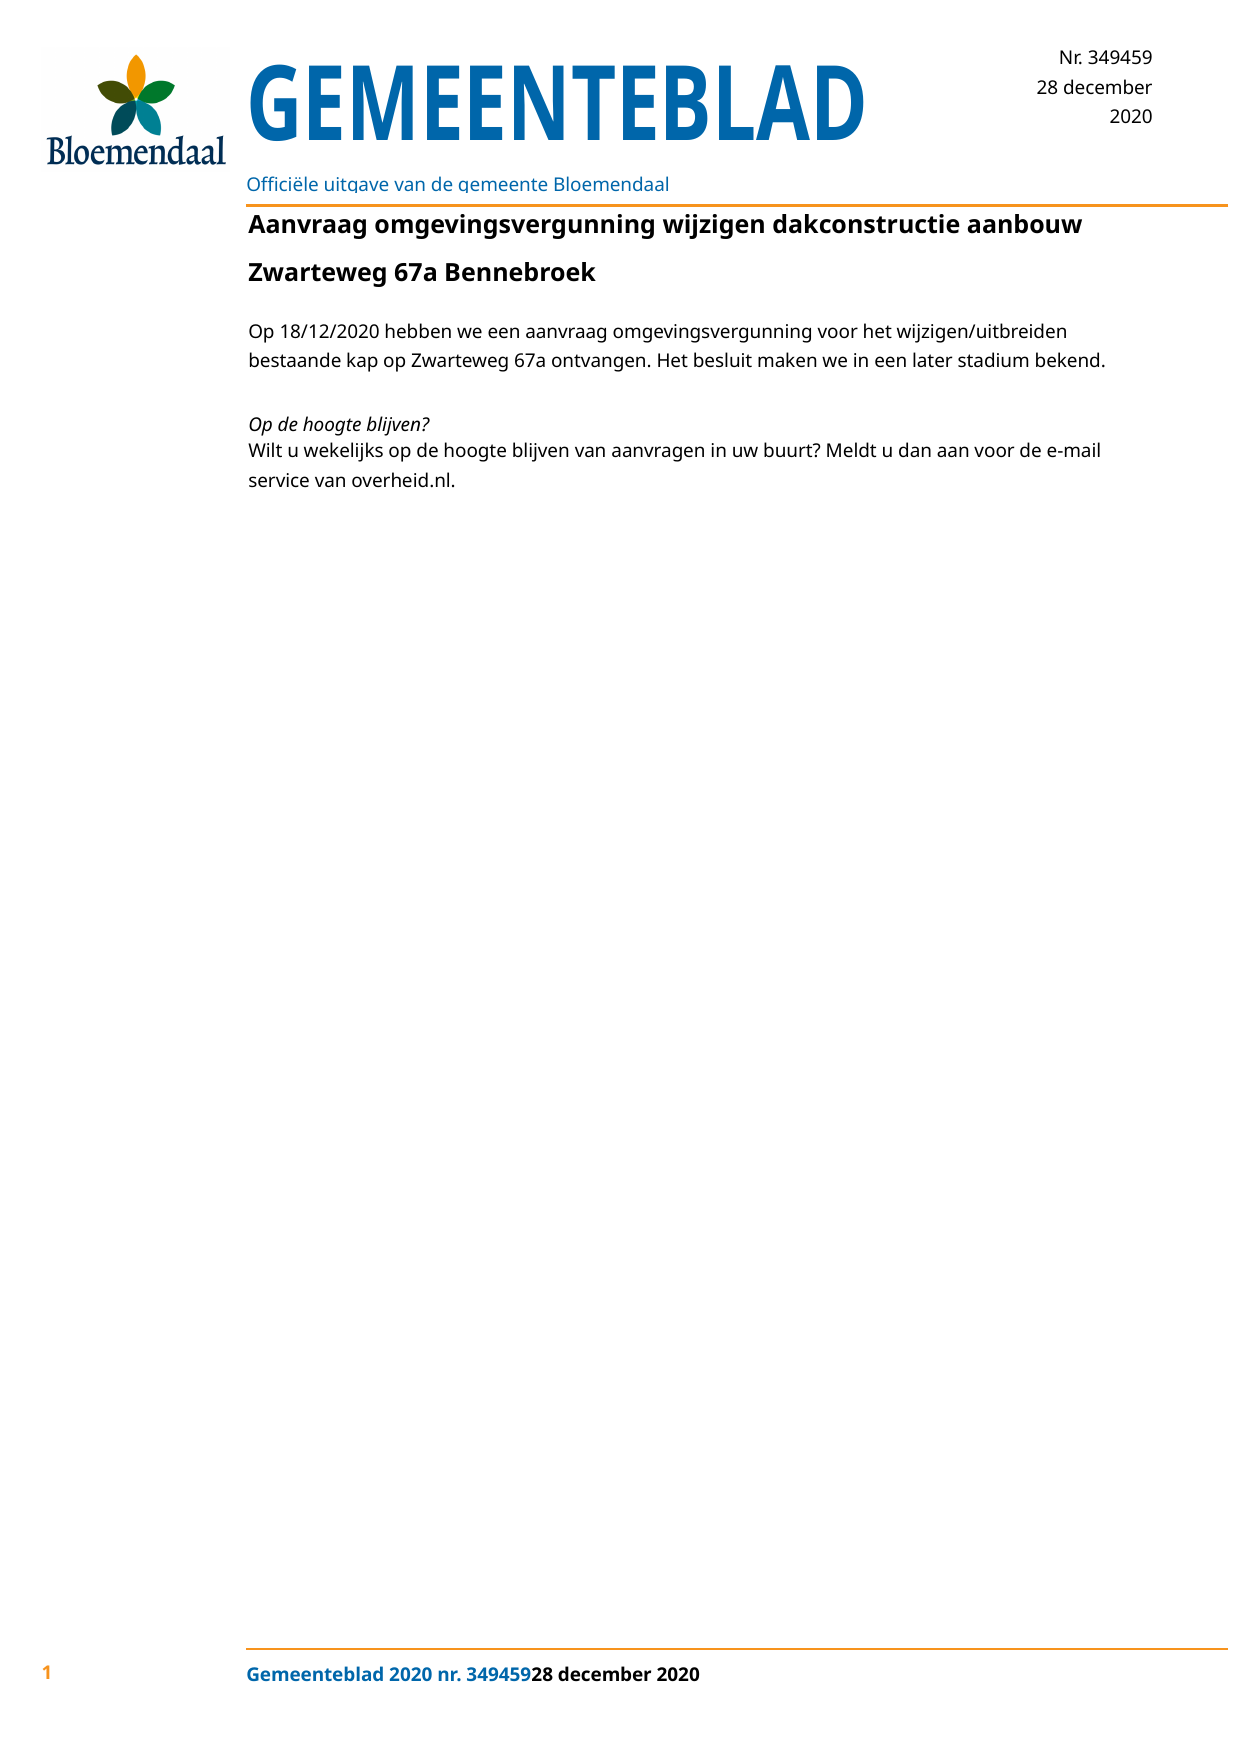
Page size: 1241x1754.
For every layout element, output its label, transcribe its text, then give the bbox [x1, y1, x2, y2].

text Aanvraag omgevingsvergunning wijzigen dakconstructie aanbouw Zwarteweg 67a Bennebroek [248, 207, 1152, 288]
text Op 18/12/2020 hebben we een aanvraag omgevingsvergunning voor het wijzigen/uitbreiden bestaande kap op Zwarteweg 67a ontvangen. Het besluit maken we in een later stadium bekend. [248, 318, 1152, 373]
picture [41, 47, 231, 172]
text Wilt u wekelijks op de hoogte blijven van aanvragen in uw buurt? Meldt u dan aan voor de e-mail service van overheid.nl. [248, 437, 1152, 492]
text Op de hoogte blijven? [248, 411, 1152, 437]
